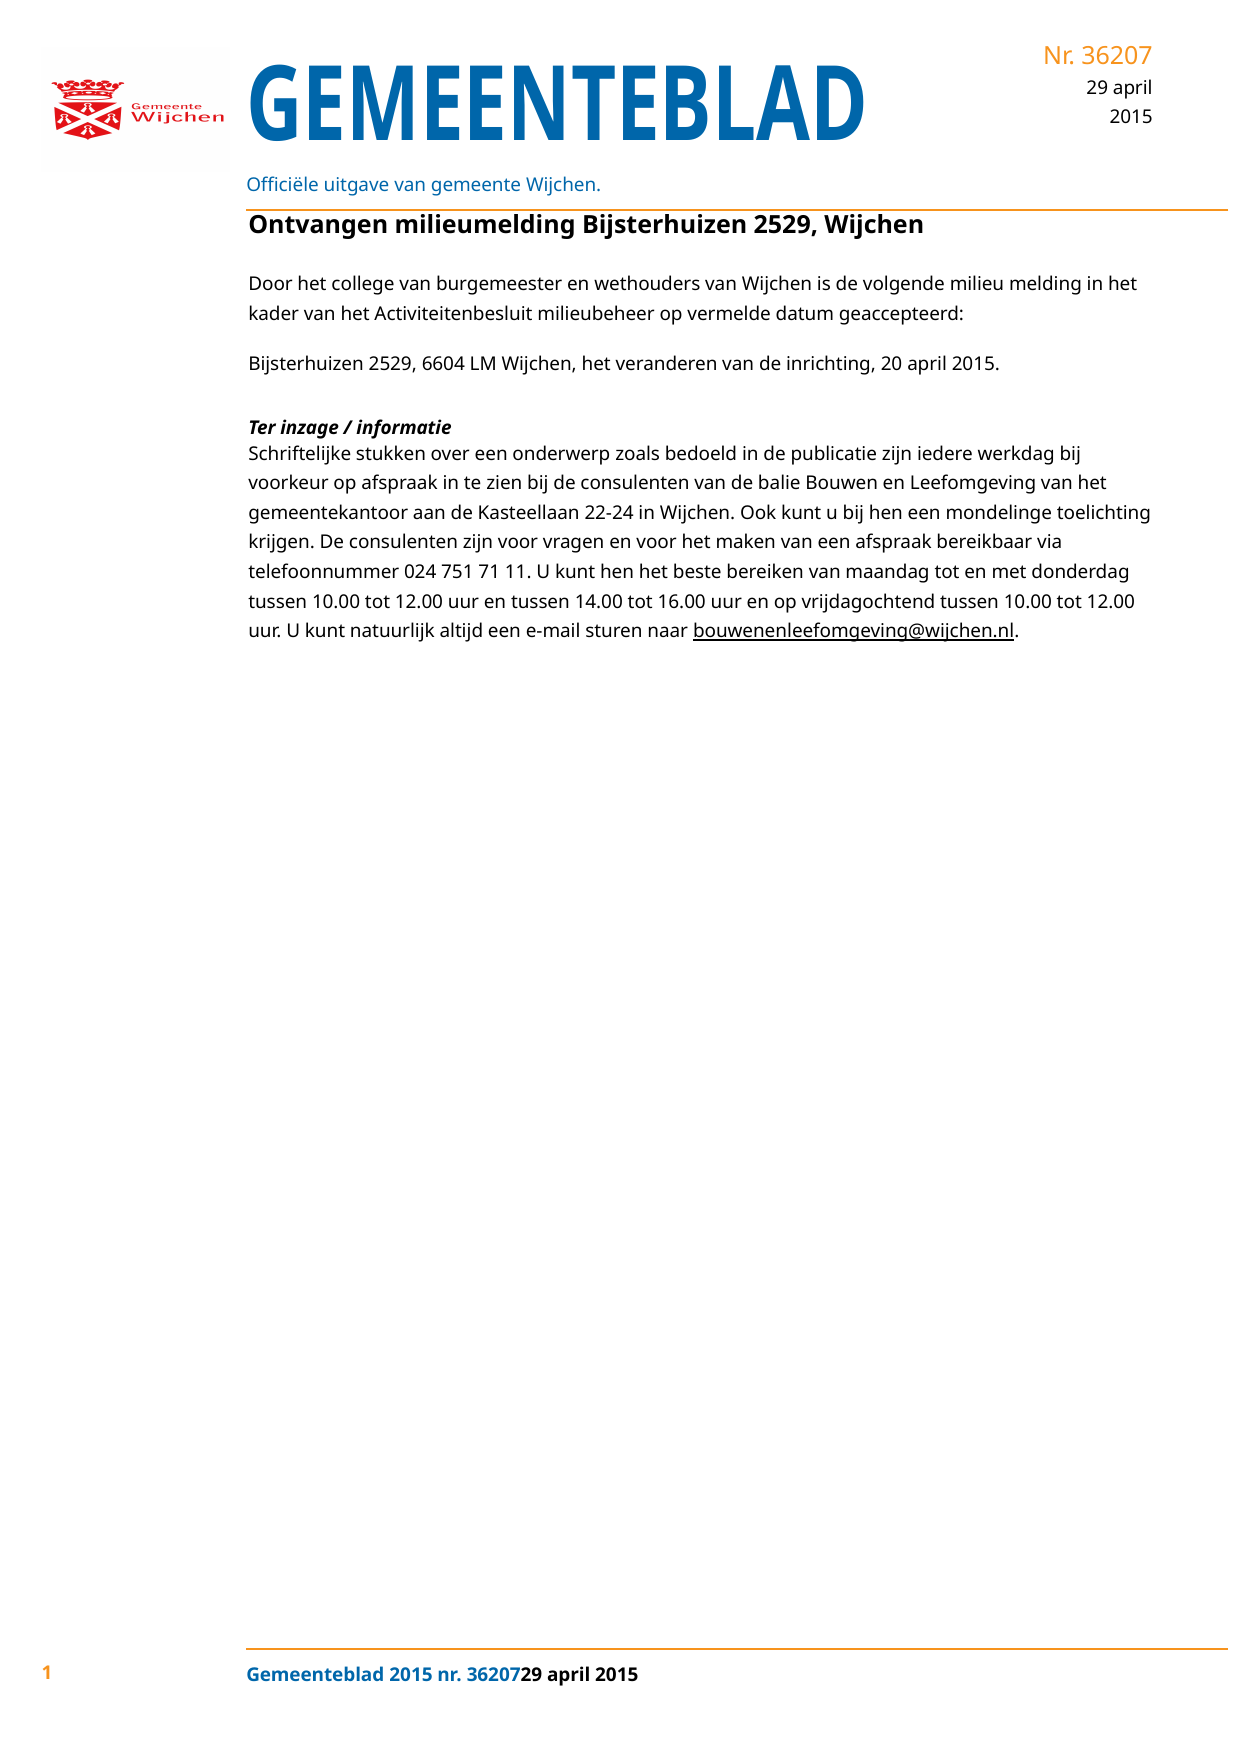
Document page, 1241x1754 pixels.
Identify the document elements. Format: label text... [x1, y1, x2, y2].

text Ter inzage / informatie [248, 414, 1152, 440]
text Door het college van burgemeester en wethouders van Wijchen is de volgende milieu melding in het kader van het Activiteitenbesluit milieubeheer op vermelde datum geaccepteerd: [248, 270, 1152, 326]
text Bijsterhuizen 2529, 6604 LM Wijchen, het veranderen van de inrichting, 20 april 2015. [248, 350, 1152, 376]
text Schriftelijke stukken over een onderwerp zoals bedoeld in de publicatie zijn iedere werkdag bij voorkeur op afspraak in te zien bij de consulenten van de balie Bouwen en Leefomgeving van het gemeentekantoor aan de Kasteellaan 22-24 in Wijchen. Ook kunt u bij hen een mondelinge toelichting krijgen. De consulenten zijn voor vragen en voor het maken van een afspraak bereikbaar via telefoonnummer 024 751 71 11. U kunt hen het beste bereiken van maandag tot en met donderdag tussen 10.00 tot 12.00 uur en tussen 14.00 tot 16.00 uur en op vrijdagochtend tussen 10.00 tot 12.00 uur. U kunt natuurlijk altijd een e-mail sturen naar bouwenenleefomgeving@wijchen.nl. [248, 440, 1152, 643]
text Ontvangen milieumelding Bijsterhuizen 2529, Wijchen [248, 211, 1152, 241]
picture [41, 47, 231, 172]
